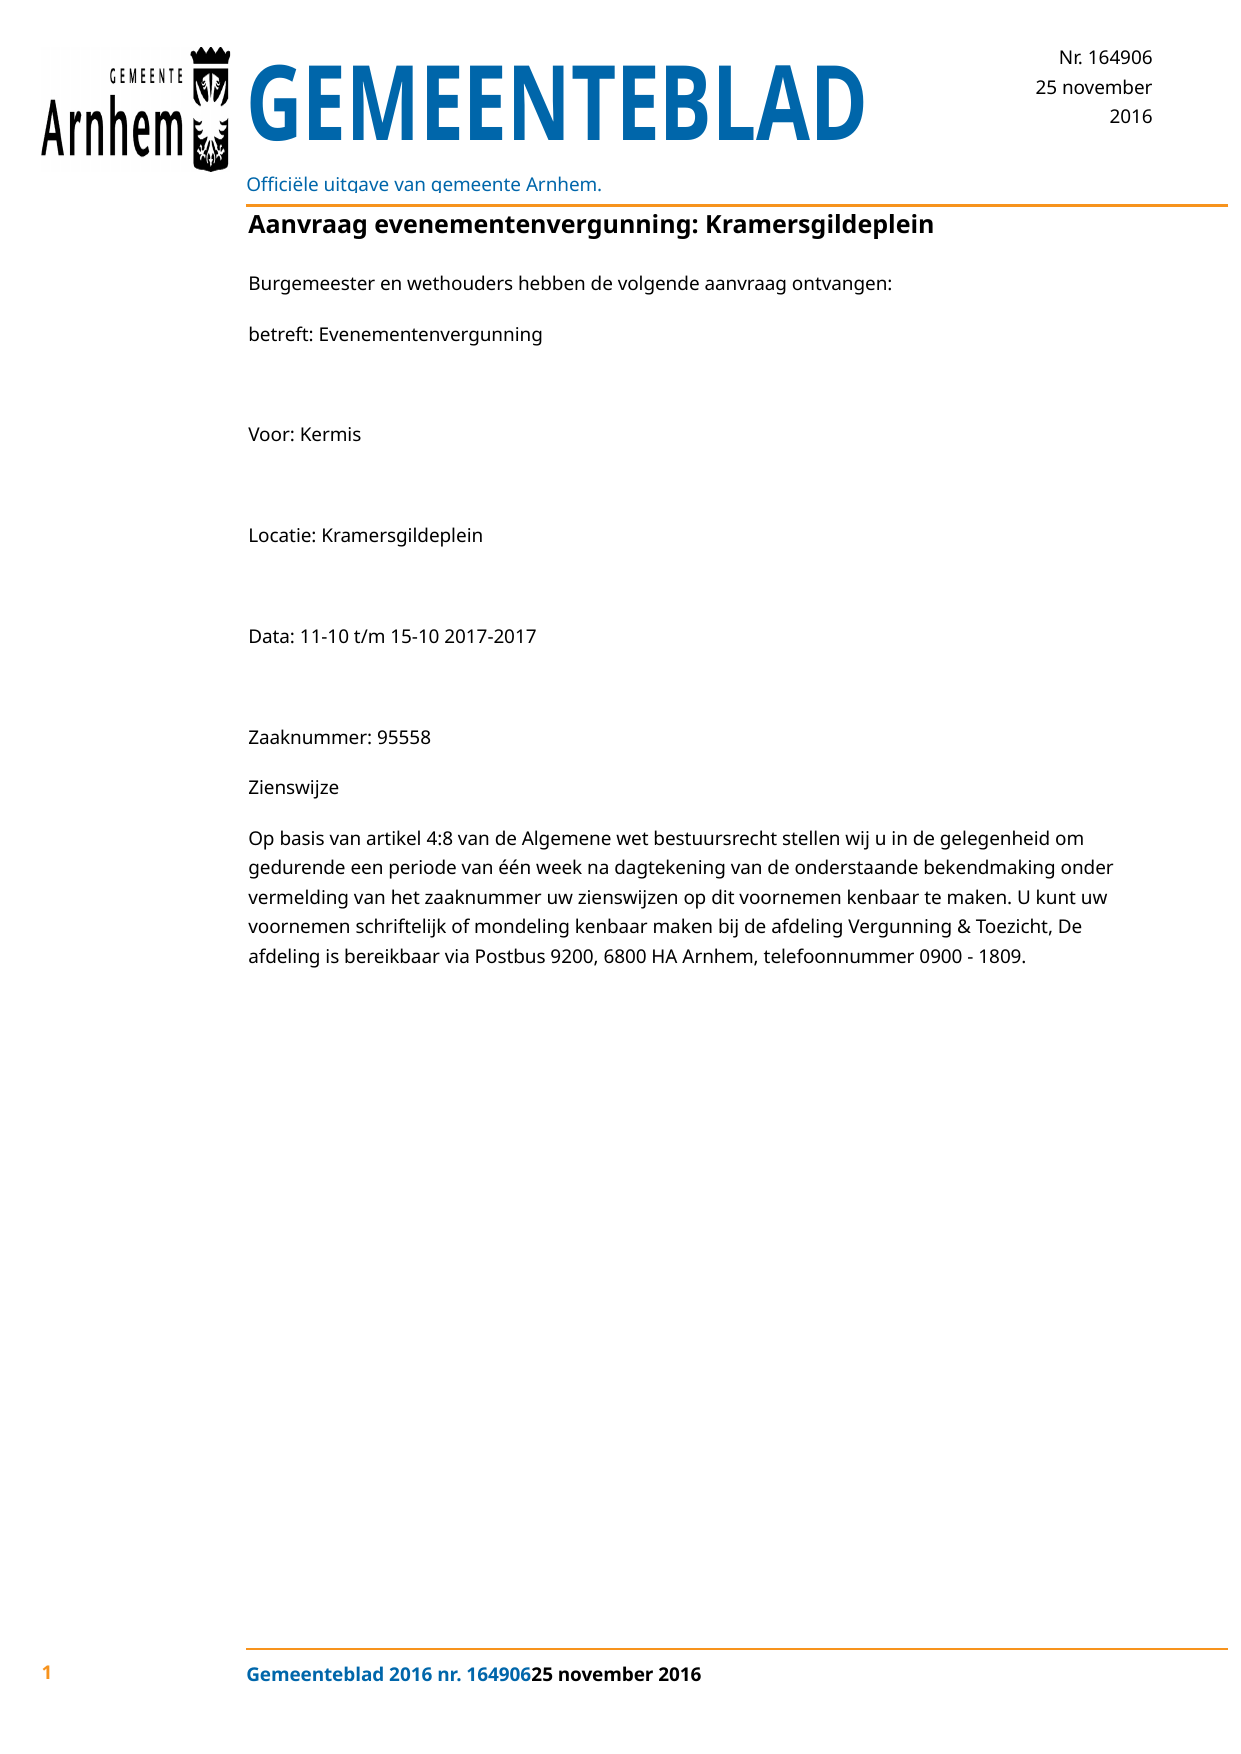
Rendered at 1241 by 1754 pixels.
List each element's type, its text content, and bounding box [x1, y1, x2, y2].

text Aanvraag evenementenvergunning: Kramersgildeplein [248, 207, 1152, 241]
text Data: 11-10 t/m 15-10 2017-2017 [248, 623, 1152, 649]
text Locatie: Kramersgildeplein [248, 522, 1152, 548]
text Zienswijze [248, 774, 1152, 800]
text Burgemeester en wethouders hebben de volgende aanvraag ontvangen: [248, 270, 1152, 296]
text Zaaknummer: 95558 [248, 724, 1152, 750]
text Voor: Kermis [248, 422, 1152, 447]
picture [41, 47, 231, 172]
text Op basis van artikel 4:8 van de Algemene wet bestuursrecht stellen wij u in de gelegenheid om gedurende een periode van één week na dagtekening van de onderstaande bekendmaking onder vermelding van het zaaknummer uw zienswijzen op dit voornemen kenbaar te maken. U kunt uw voornemen schriftelijk of mondeling kenbaar maken bij de afdeling Vergunning & Toezicht, De afdeling is bereikbaar via Postbus 9200, 6800 HA Arnhem, telefoonnummer 0900 - 1809. [248, 825, 1152, 969]
text betreft: Evenementenvergunning [248, 321, 1152, 346]
